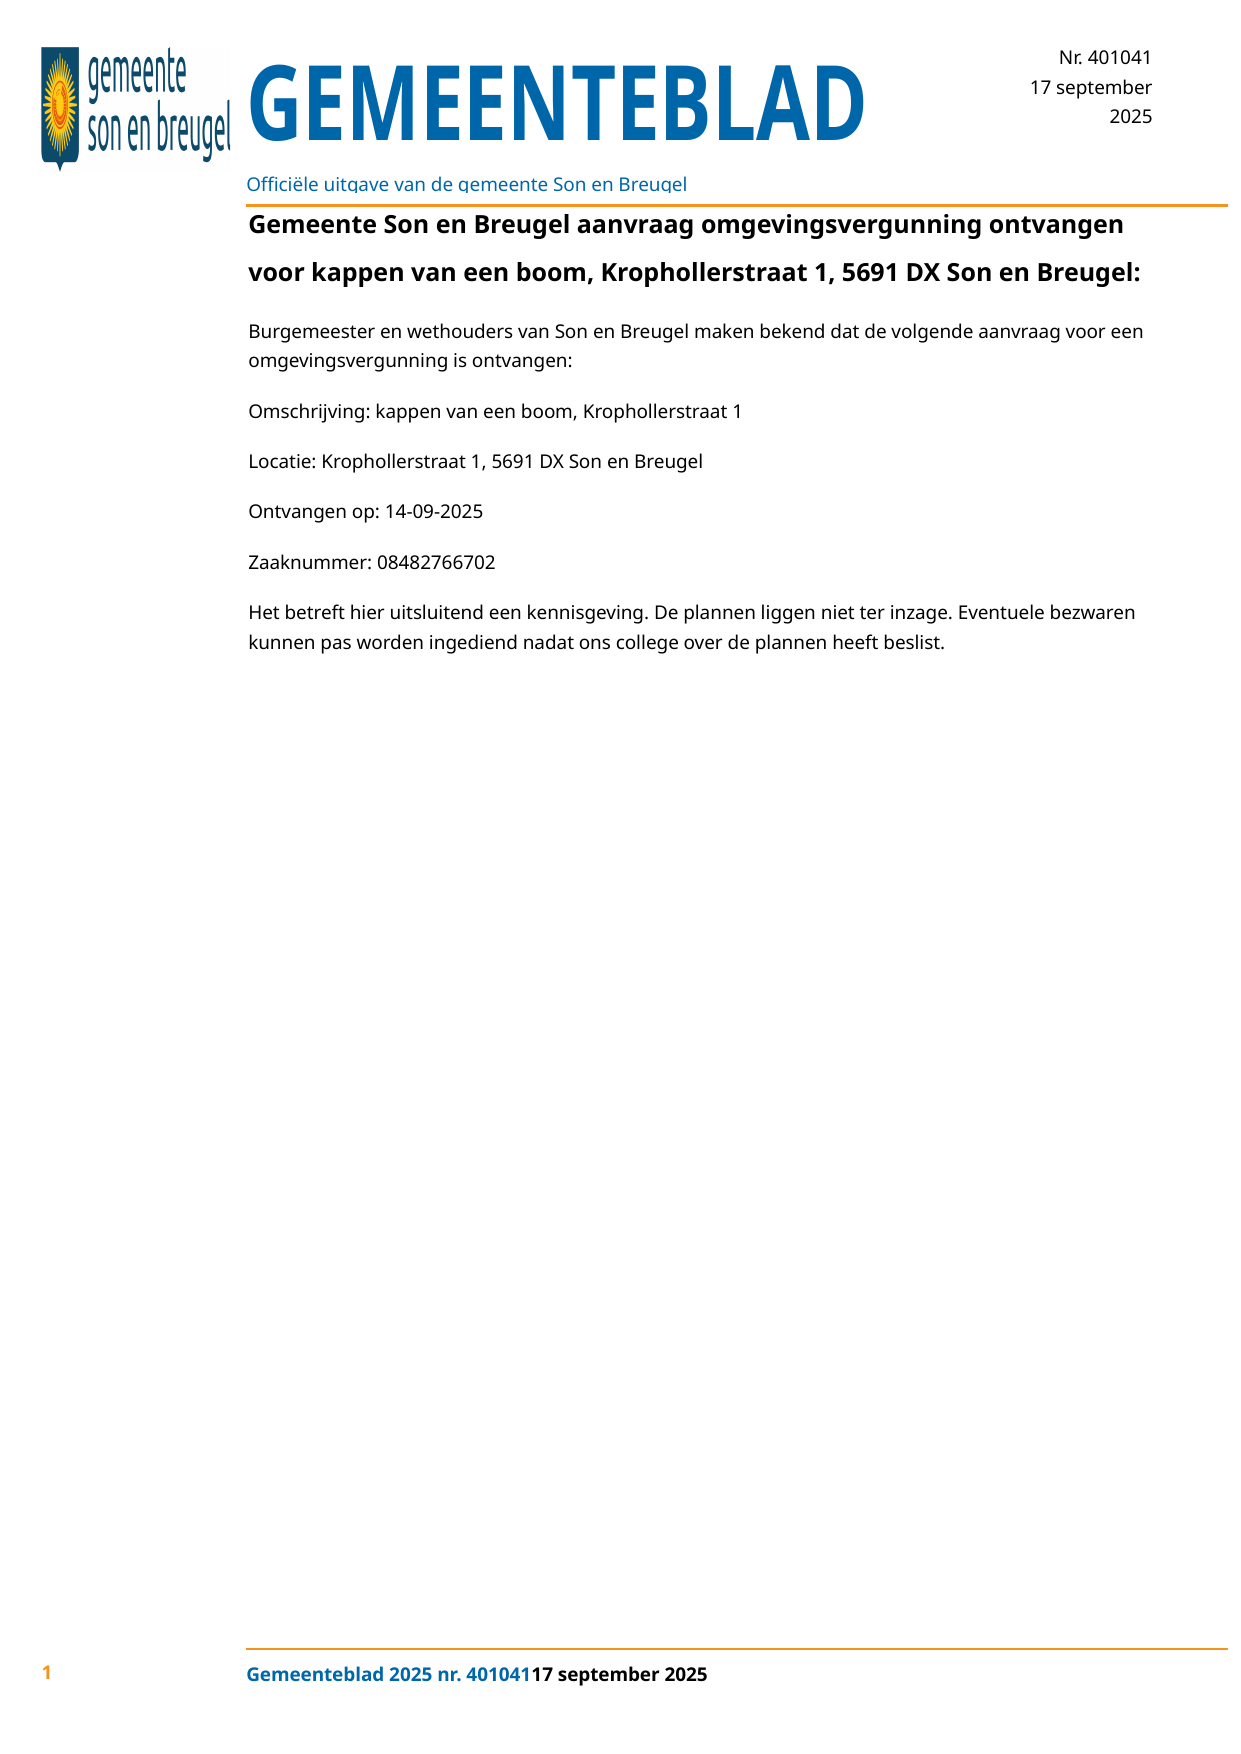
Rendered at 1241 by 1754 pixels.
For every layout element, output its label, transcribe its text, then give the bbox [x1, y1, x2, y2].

text Zaaknummer: 08482766702 [248, 549, 1152, 575]
text Burgemeester en wethouders van Son en Breugel maken bekend dat de volgende aanvraag voor een omgevingsvergunning is ontvangen: [248, 318, 1152, 373]
text Ontvangen op: 14-09-2025 [248, 499, 1152, 524]
picture [41, 47, 231, 172]
text Omschrijving: kappen van een boom, Krophollerstraat 1 [248, 398, 1152, 424]
text Gemeente Son en Breugel aanvraag omgevingsvergunning ontvangen voor kappen van een boom, Krophollerstraat 1, 5691 DX Son en Breugel: [248, 207, 1152, 288]
text Het betreft hier uitsluitend een kennisgeving. De plannen liggen niet ter inzage. Eventuele bezwaren kunnen pas worden ingediend nadat ons college over de plannen heeft beslist. [248, 599, 1152, 655]
text Locatie: Krophollerstraat 1, 5691 DX Son en Breugel [248, 448, 1152, 474]
